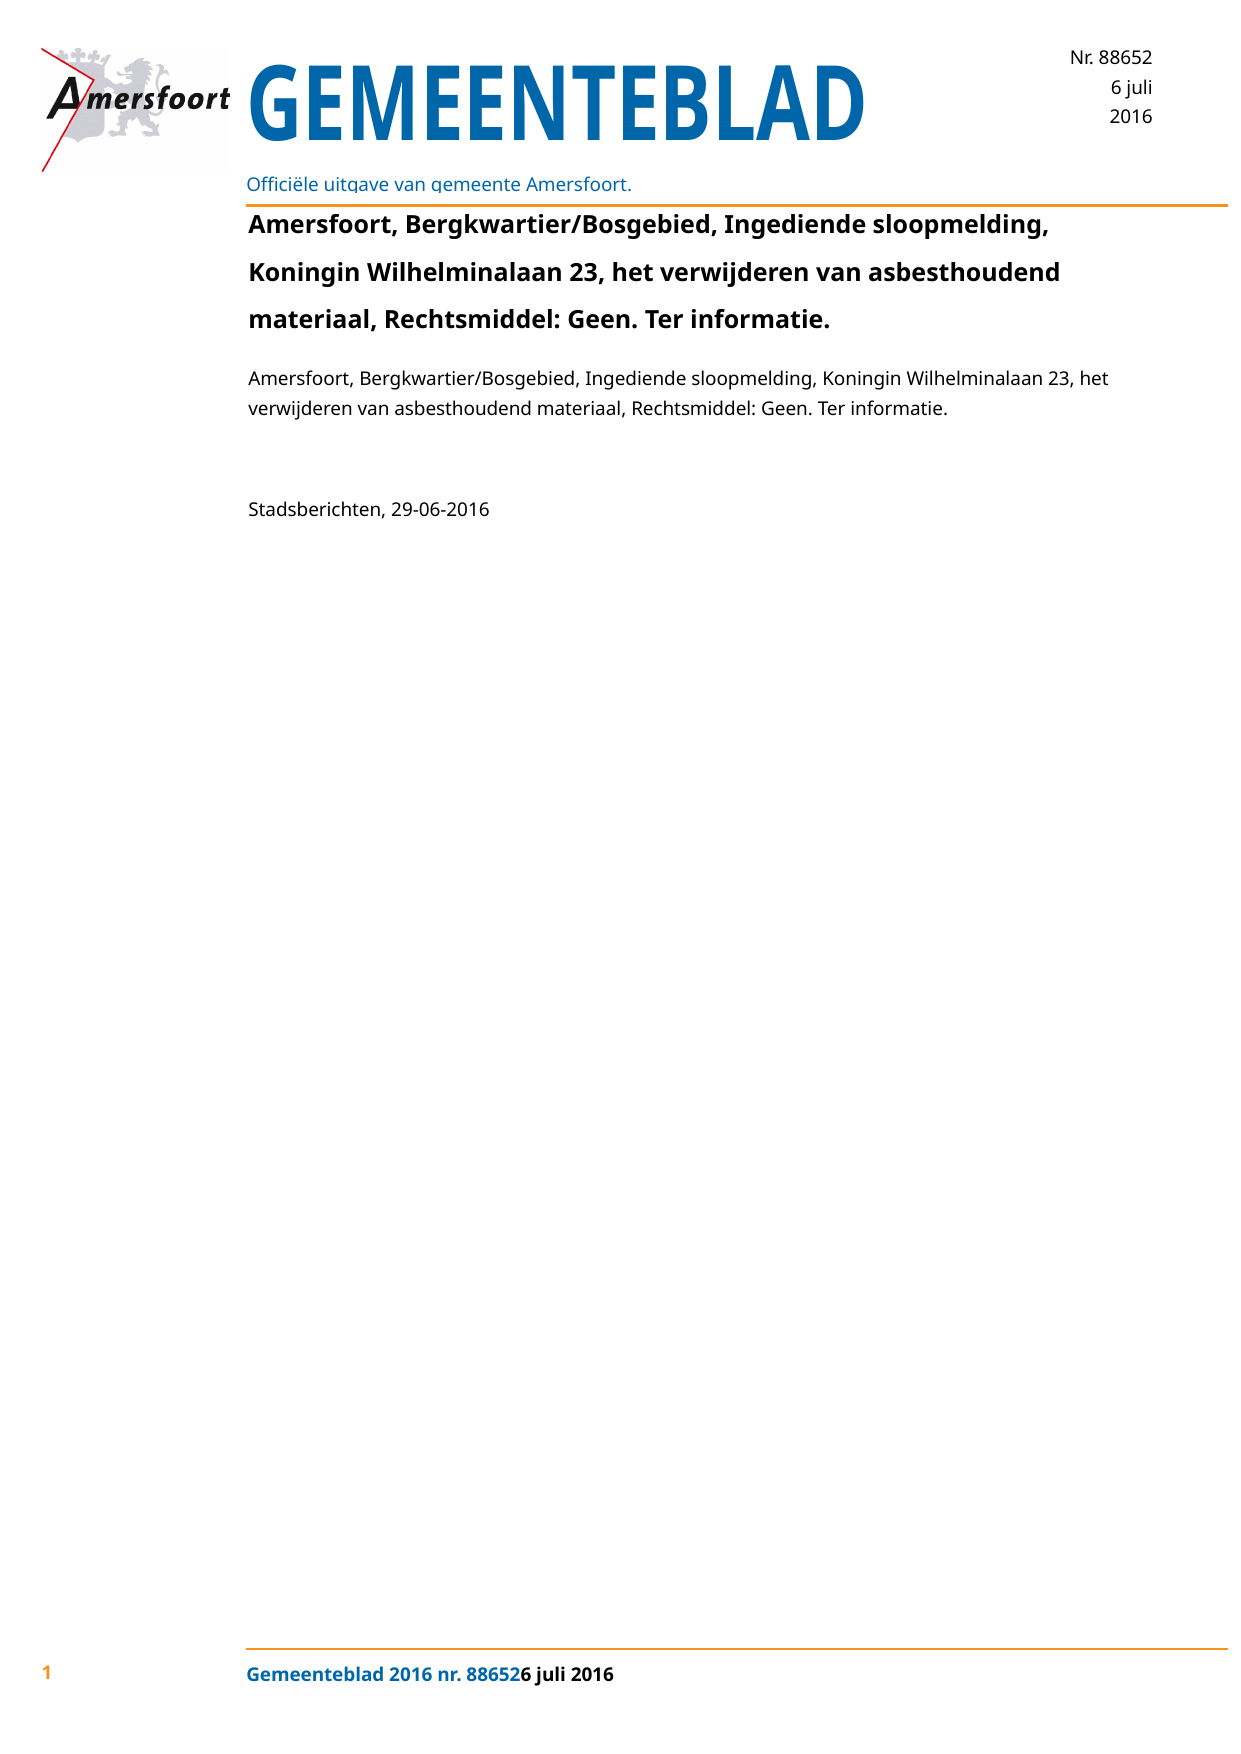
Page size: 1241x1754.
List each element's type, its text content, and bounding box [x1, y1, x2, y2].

picture [41, 47, 231, 172]
text Amersfoort, Bergkwartier/Bosgebied, Ingediende sloopmelding, Koningin Wilhelminalaan 23, het verwijderen van asbesthoudend materiaal, Rechtsmiddel: Geen. Ter informatie. [248, 366, 1152, 421]
text Stadsberichten, 29-06-2016 [248, 496, 1152, 522]
text Amersfoort, Bergkwartier/Bosgebied, Ingediende sloopmelding, Koningin Wilhelminalaan 23, het verwijderen van asbesthoudend materiaal, Rechtsmiddel: Geen. Ter informatie. [248, 207, 1152, 336]
